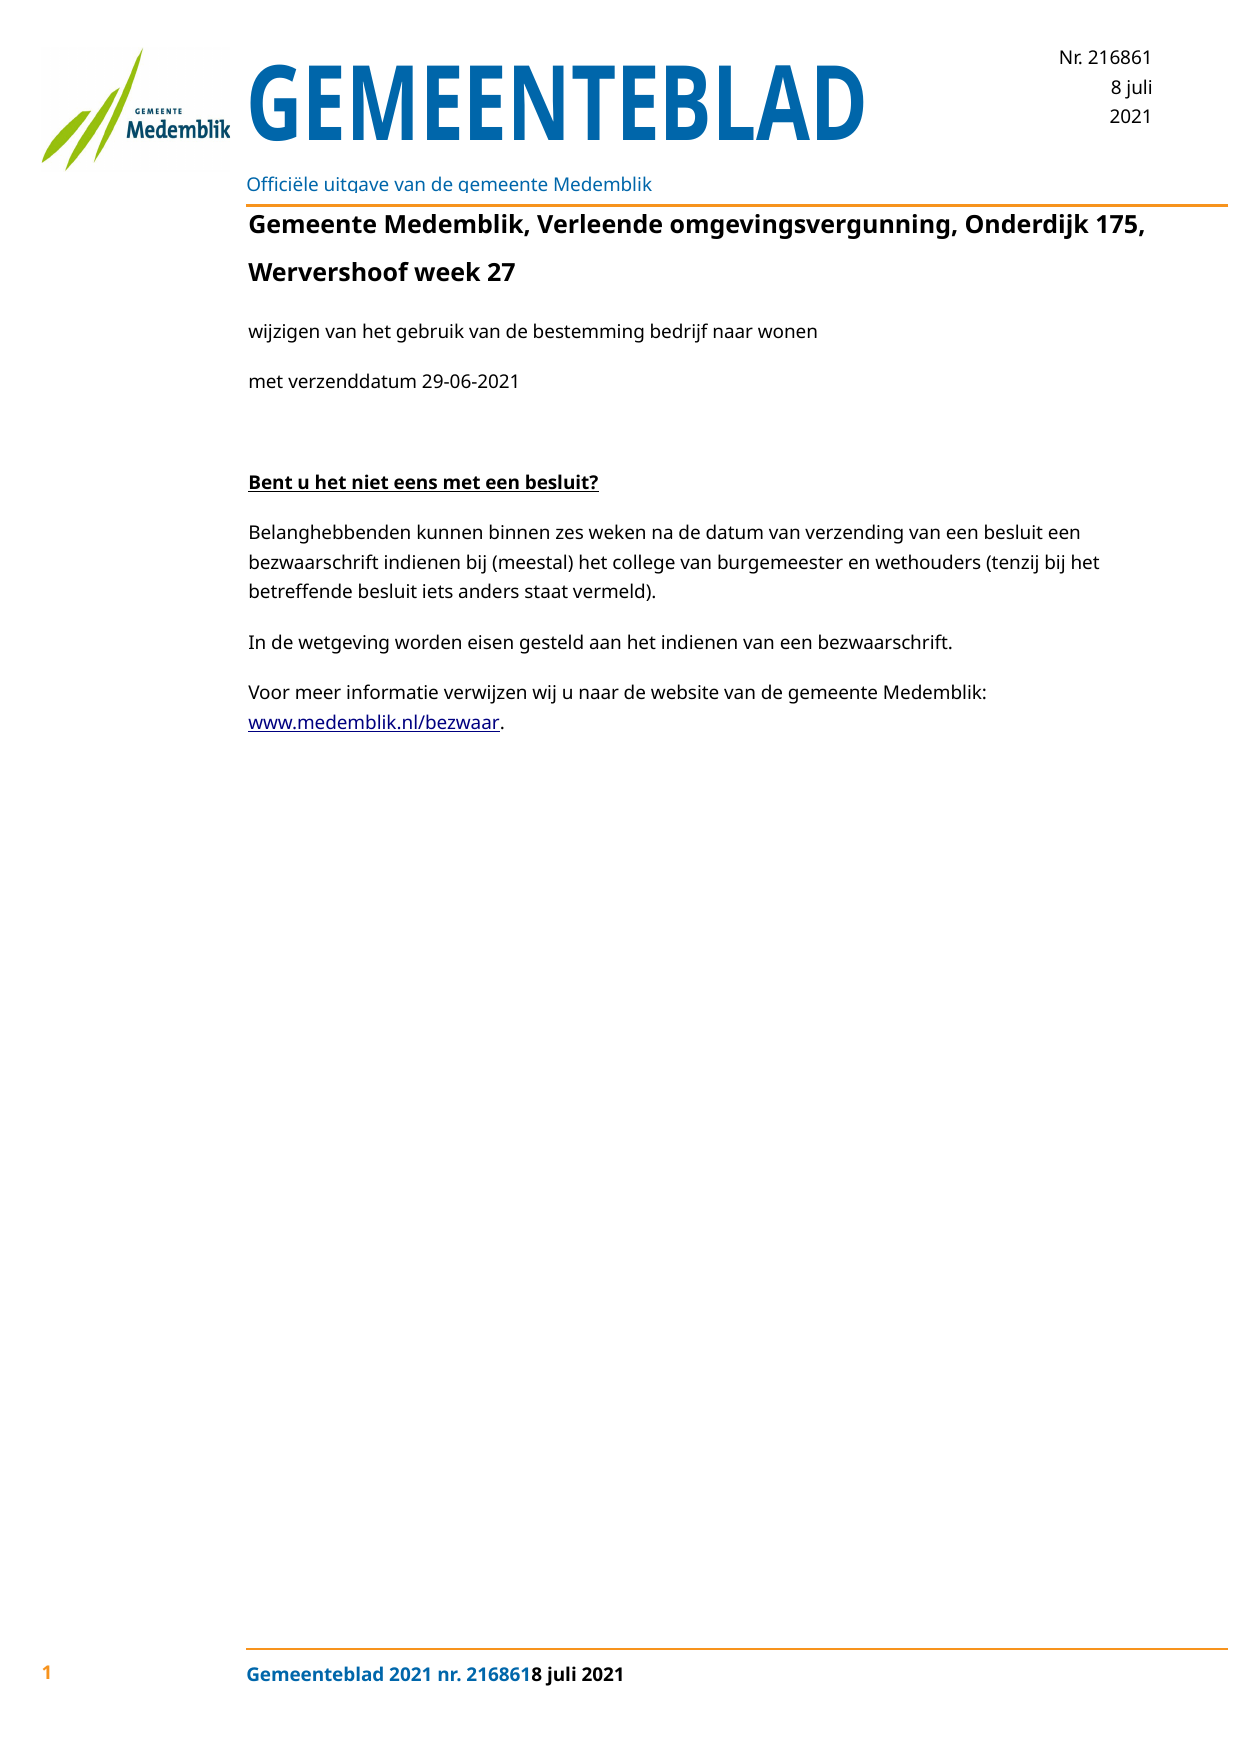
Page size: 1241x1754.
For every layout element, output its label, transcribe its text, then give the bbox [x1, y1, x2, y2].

text Belanghebbenden kunnen binnen zes weken na de datum van verzending van een besluit een bezwaarschrift indienen bij (meestal) het college van burgemeester en wethouders (tenzij bij het betreffende besluit iets anders staat vermeld). [248, 519, 1152, 604]
text met verzenddatum 29-06-2021 [248, 368, 1152, 394]
text wijzigen van het gebruik van de bestemming bedrijf naar wonen [248, 318, 1152, 344]
text In de wetgeving worden eisen gesteld aan het indienen van een bezwaarschrift. [248, 629, 1152, 655]
text Voor meer informatie verwijzen wij u naar de website van de gemeente Medemblik: www.medemblik.nl/bezwaar. [248, 679, 1152, 735]
picture [41, 47, 231, 172]
text Gemeente Medemblik, Verleende omgevingsvergunning, Onderdijk 175, Wervershoof week 27 [248, 207, 1152, 288]
text Bent u het niet eens met een besluit? [248, 469, 1152, 495]
